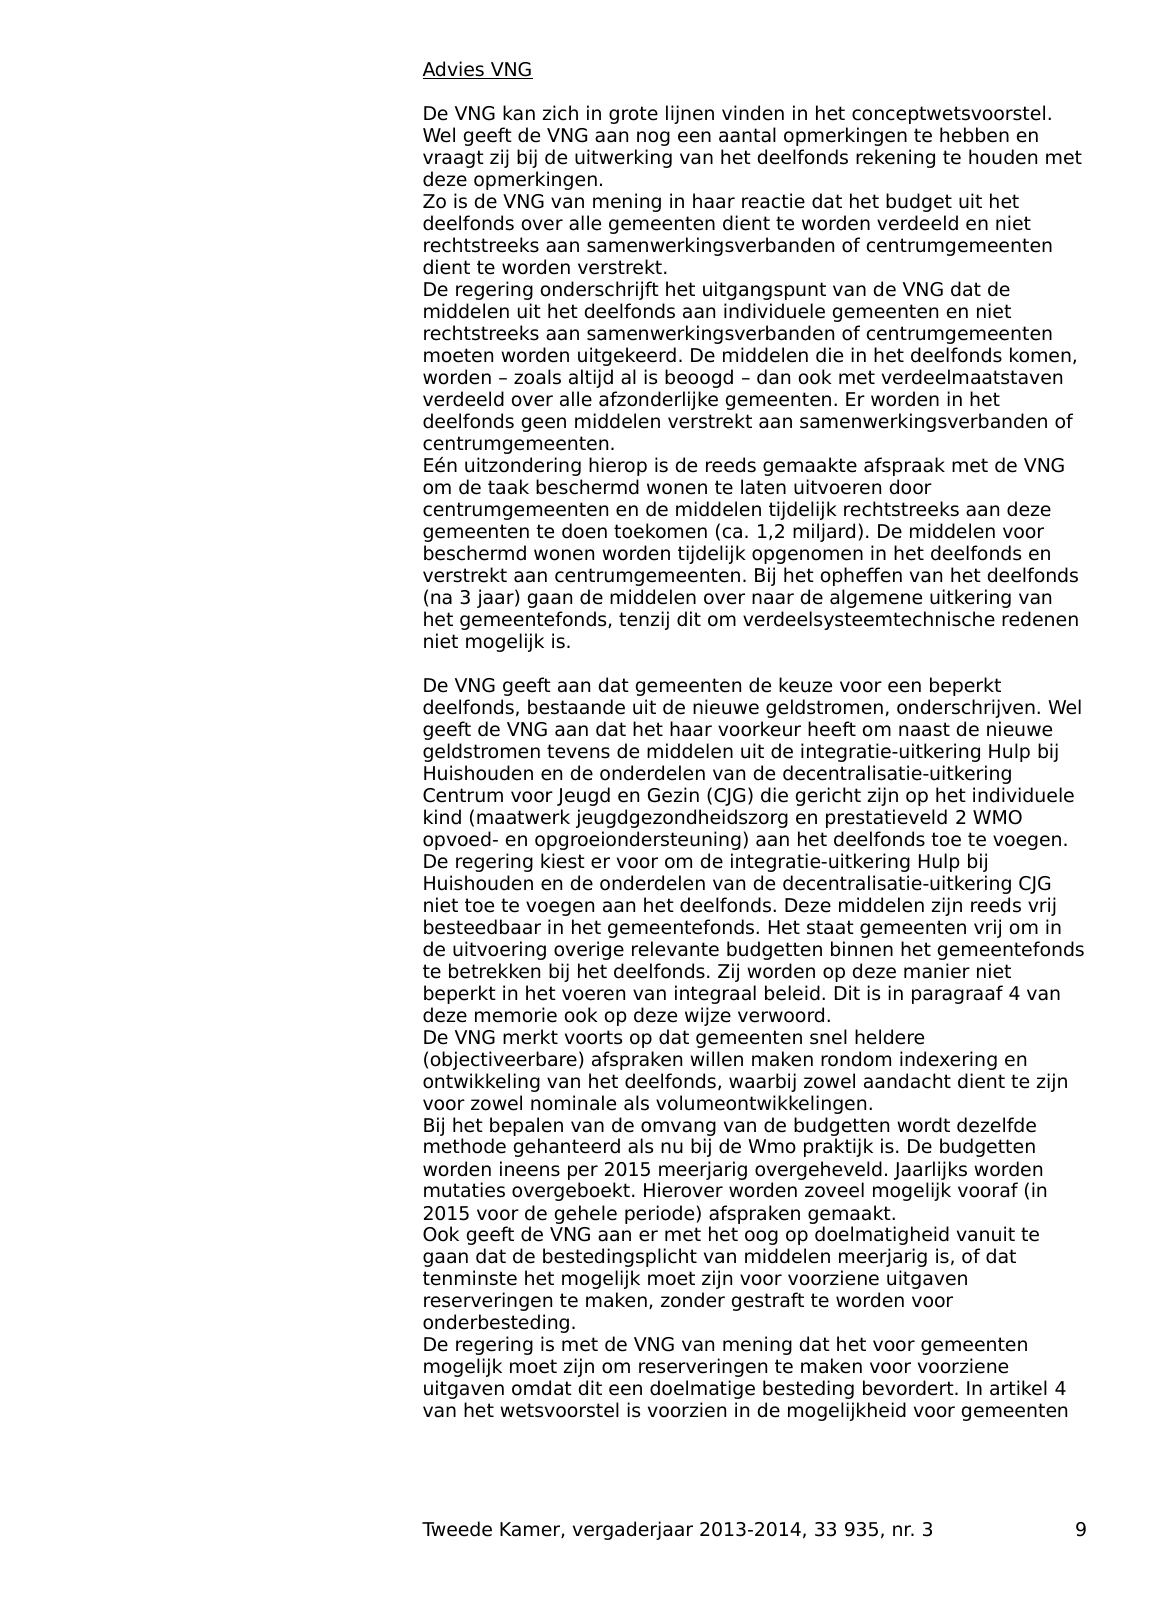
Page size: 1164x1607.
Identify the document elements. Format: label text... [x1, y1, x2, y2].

text De VNG merkt voorts op dat gemeenten snel heldere (objectiveerbare) afspraken willen maken rondom indexering en ontwikkeling van het deelfonds, waarbij zowel aandacht dient te zijn voor zowel nominale als volumeontwikkelingen. [422, 1027, 1087, 1114]
text De VNG kan zich in grote lijnen vinden in het conceptwetsvoorstel. Wel geeft de VNG aan nog een aantal opmerkingen te hebben en vraagt zij bij de uitwerking van het deelfonds rekening te houden met deze opmerkingen. [422, 103, 1087, 191]
text Bij het bepalen van de omvang van de budgetten wordt dezelfde methode gehanteerd als nu bij de Wmo praktijk is. De budgetten worden ineens per 2015 meerjarig overgeheveld. Jaarlijks worden mutaties overgeboekt. Hierover worden zoveel mogelijk vooraf (in 2015 voor de gehele periode) afspraken gemaakt. [422, 1114, 1087, 1224]
text Eén uitzondering hierop is de reeds gemaakte afspraak met de VNG om de taak beschermd wonen te laten uitvoeren door centrumgemeenten en de middelen tijdelijk rechtstreeks aan deze gemeenten te doen toekomen (ca. 1,2 miljard). De middelen voor beschermd wonen worden tijdelijk opgenomen in het deelfonds en verstrekt aan centrumgemeenten. Bij het opheffen van het deelfonds (na 3 jaar) gaan de middelen over naar de algemene uitkering van het gemeentefonds, tenzij dit om verdeelsysteemtechnische redenen niet mogelijk is. [422, 455, 1087, 653]
text Ook geeft de VNG aan er met het oog op doelmatigheid vanuit te gaan dat de bestedingsplicht van middelen meerjarig is, of dat tenminste het mogelijk moet zijn voor voorziene uitgaven reserveringen te maken, zonder gestraft te worden voor onderbesteding. [422, 1224, 1087, 1334]
text De regering kiest er voor om de integratie-uitkering Hulp bij Huishouden en de onderdelen van de decentralisatie-uitkering CJG niet toe te voegen aan het deelfonds. Deze middelen zijn reeds vrij besteedbaar in het gemeentefonds. Het staat gemeenten vrij om in de uitvoering overige relevante budgetten binnen het gemeentefonds te betrekken bij het deelfonds. Zij worden op deze manier niet beperkt in het voeren van integraal beleid. Dit is in paragraaf 4 van deze memorie ook op deze wijze verwoord. [422, 851, 1087, 1027]
subtitle Advies VNG [422, 59, 1087, 81]
text Zo is de VNG van mening in haar reactie dat het budget uit het deelfonds over alle gemeenten dient te worden verdeeld en niet rechtstreeks aan samenwerkingsverbanden of centrumgemeenten dient te worden verstrekt. [422, 191, 1087, 279]
text De VNG geeft aan dat gemeenten de keuze voor een beperkt deelfonds, bestaande uit de nieuwe geldstromen, onderschrijven. Wel geeft de VNG aan dat het haar voorkeur heeft om naast de nieuwe geldstromen tevens de middelen uit de integratie-uitkering Hulp bij Huishouden en de onderdelen van de decentralisatie-uitkering Centrum voor Jeugd en Gezin (CJG) die gericht zijn op het individuele kind (maatwerk jeugdgezondheidszorg en prestatieveld 2 WMO opvoed- en opgroeiondersteuning) aan het deelfonds toe te voegen. [422, 675, 1087, 851]
text De regering is met de VNG van mening dat het voor gemeenten mogelijk moet zijn om reserveringen te maken voor voorziene uitgaven omdat dit een doelmatige besteding bevordert. In artikel 4 van het wetsvoorstel is voorzien in de mogelijkheid voor gemeenten [422, 1334, 1087, 1422]
text De regering onderschrijft het uitgangspunt van de VNG dat de middelen uit het deelfonds aan individuele gemeenten en niet rechtstreeks aan samenwerkingsverbanden of centrumgemeenten moeten worden uitgekeerd. De middelen die in het deelfonds komen, worden – zoals altijd al is beoogd – dan ook met verdeelmaatstaven verdeeld over alle afzonderlijke gemeenten. Er worden in het deelfonds geen middelen verstrekt aan samenwerkingsverbanden of centrumgemeenten. [422, 279, 1087, 455]
